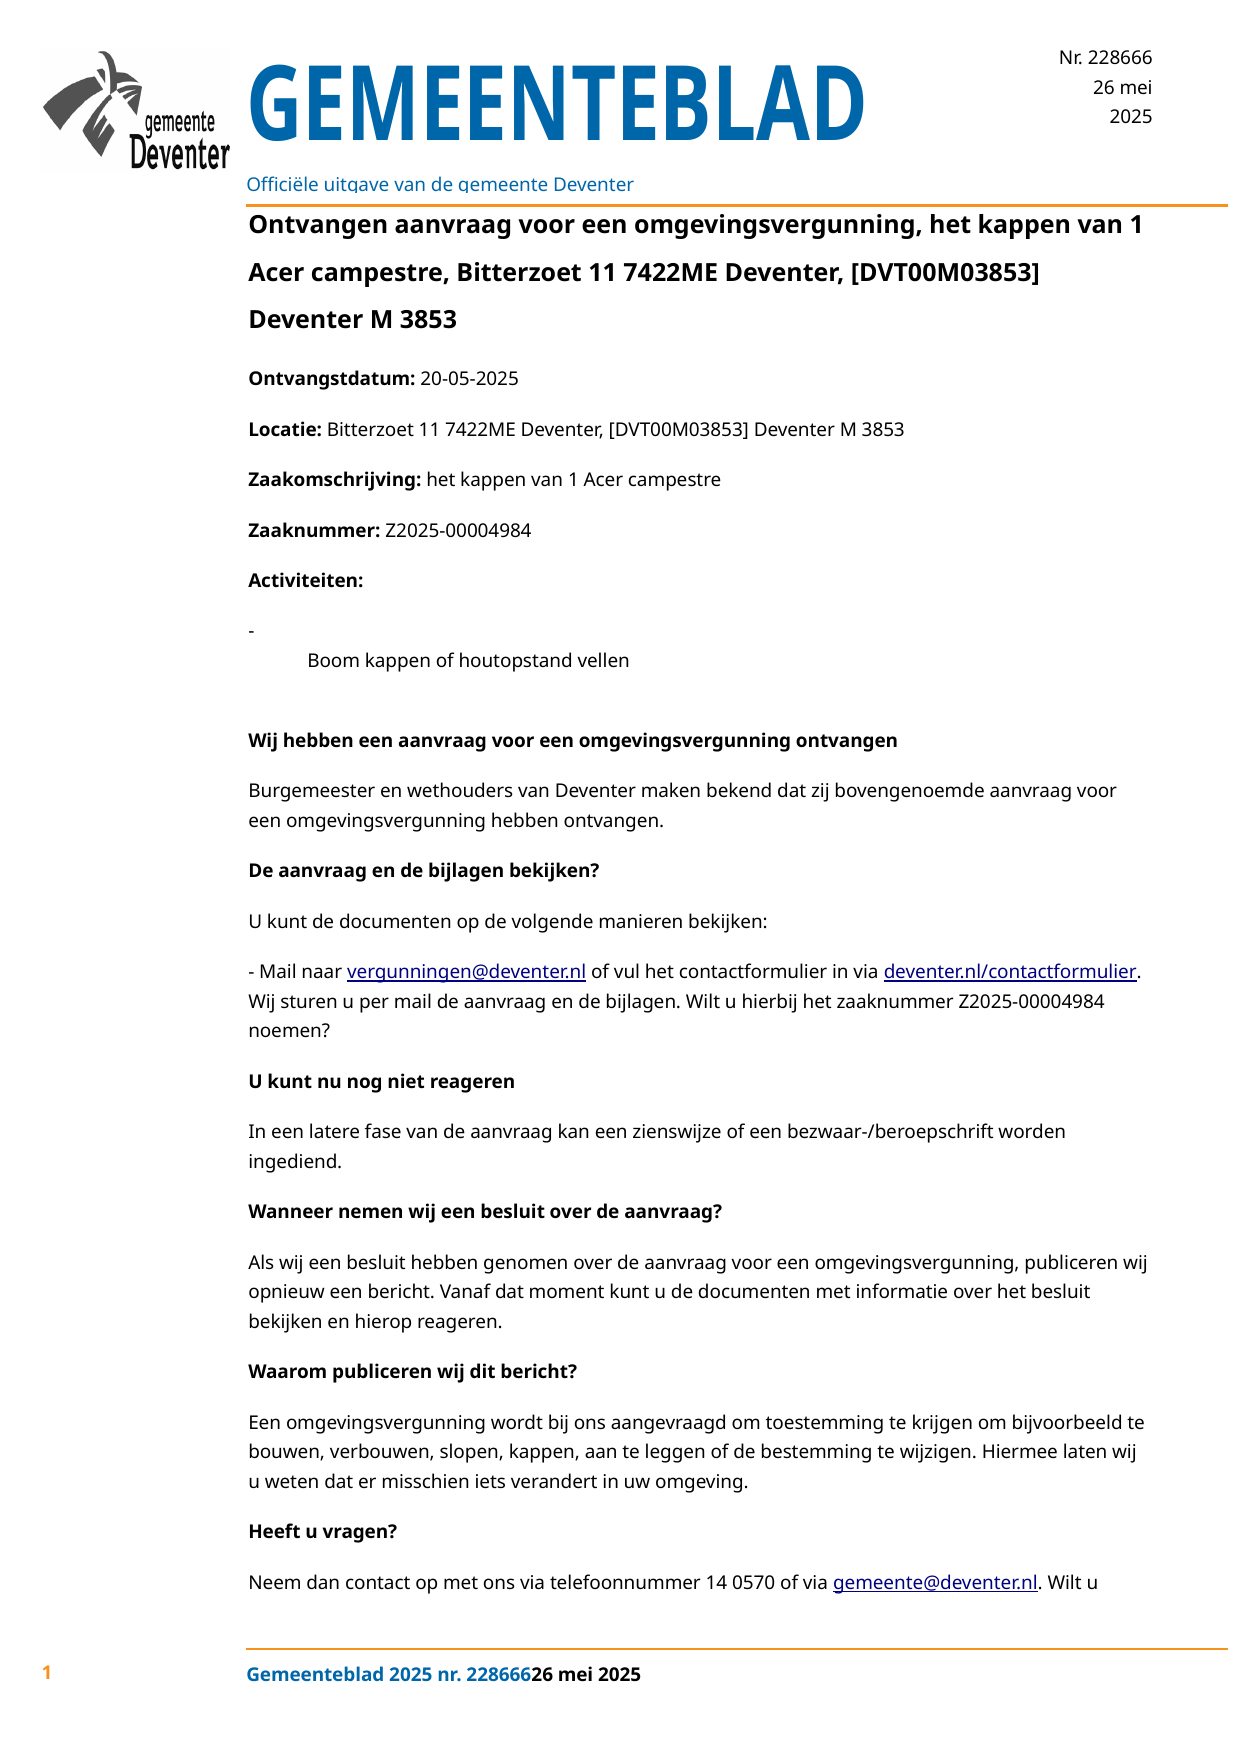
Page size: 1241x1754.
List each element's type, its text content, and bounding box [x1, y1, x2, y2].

picture [41, 47, 231, 172]
text Wij hebben een aanvraag voor een omgevingsvergunning ontvangen [248, 727, 1152, 753]
text Burgemeester en wethouders van Deventer maken bekend dat zij bovengenoemde aanvraag voor een omgevingsvergunning hebben ontvangen. [248, 778, 1152, 833]
text Wanneer nemen wij een besluit over de aanvraag? [248, 1198, 1152, 1224]
text Als wij een besluit hebben genomen over de aanvraag voor een omgevingsvergunning, publiceren wij opnieuw een bericht. Vanaf dat moment kunt u de documenten met informatie over het besluit bekijken en hierop reageren. [248, 1249, 1152, 1334]
text Zaakomschrijving: het kappen van 1 Acer campestre [248, 466, 1152, 492]
text Locatie: Bitterzoet 11 7422ME Deventer, [DVT00M03853] Deventer M 3853 [248, 416, 1152, 442]
text Neem dan contact op met ons via telefoonnummer 14 0570 of via gemeente@deventer.nl. Wilt u [248, 1569, 1152, 1594]
text Activiteiten: [248, 567, 1152, 593]
text In een latere fase van de aanvraag kan een zienswijze of een bezwaar-/beroepschrift worden ingediend. [248, 1118, 1152, 1174]
text De aanvraag en de bijlagen bekijken? [248, 858, 1152, 883]
text Heeft u vragen? [248, 1518, 1152, 1544]
text U kunt de documenten op de volgende manieren bekijken: [248, 908, 1152, 934]
text - Mail naar vergunningen@deventer.nl of vul het contactformulier in via deventer.nl/contactformulier. Wij sturen u per mail de aanvraag en de bijlagen. Wilt u hierbij het zaaknummer Z2025-00004984 noemen? [248, 958, 1152, 1043]
text Zaaknummer: Z2025-00004984 [248, 517, 1152, 542]
list Boom kappen of houtopstand vellen [248, 647, 1152, 673]
text Ontvangen aanvraag voor een omgevingsvergunning, het kappen van 1 Acer campestre, Bitterzoet 11 7422ME Deventer, [DVT00M03853] Deventer M 3853 [248, 207, 1152, 336]
text Ontvangstdatum: 20-05-2025 [248, 366, 1152, 391]
text Een omgevingsvergunning wordt bij ons aangevraagd om toestemming te krijgen om bijvoorbeeld te bouwen, verbouwen, slopen, kappen, aan te leggen of de bestemming te wijzigen. Hiermee laten wij u weten dat er misschien iets verandert in uw omgeving. [248, 1409, 1152, 1494]
text U kunt nu nog niet reageren [248, 1068, 1152, 1094]
text Waarom publiceren wij dit bericht? [248, 1358, 1152, 1384]
